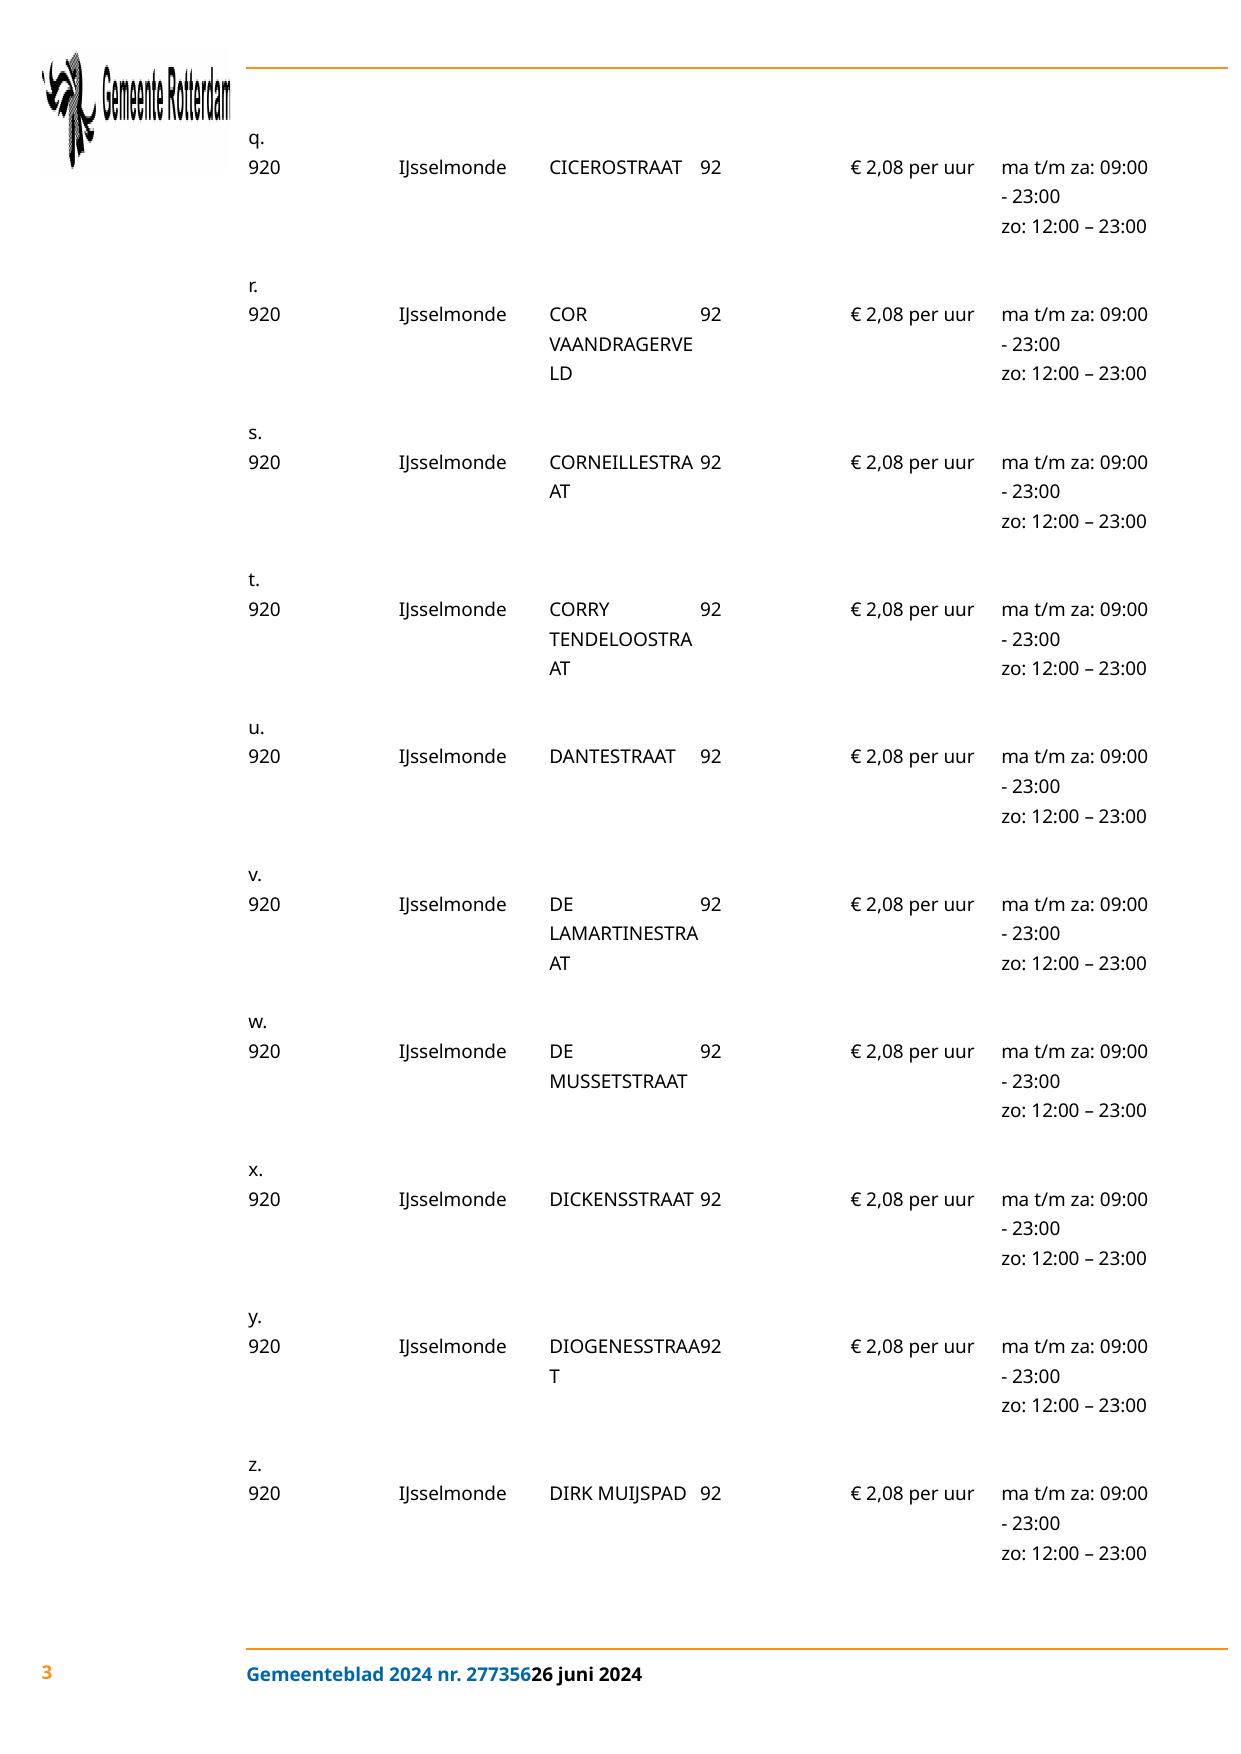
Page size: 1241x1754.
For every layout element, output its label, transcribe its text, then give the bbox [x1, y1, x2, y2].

table_header 920 [248, 1186, 398, 1271]
table_header ma t/m za: 09:00 - 23:00 zo: 12:00 – 23:00 [1001, 596, 1152, 681]
table_header ma t/m za: 09:00 - 23:00 zo: 12:00 – 23:00 [1001, 744, 1152, 828]
table_header 920 [248, 744, 398, 828]
text u. [248, 714, 1152, 740]
table_header IJsselmonde [399, 1039, 549, 1123]
table_header 92 [700, 1039, 850, 1123]
table_header DIRK MUIJSPAD [549, 1481, 700, 1566]
table_header 92 [700, 1481, 850, 1566]
table_header 92 [700, 301, 850, 386]
table_header IJsselmonde [399, 1186, 549, 1271]
table_header DICKENSSTRAAT [549, 1186, 700, 1271]
picture [41, 47, 231, 172]
table_header IJsselmonde [399, 1333, 549, 1418]
table_header ma t/m za: 09:00 - 23:00 zo: 12:00 – 23:00 [1001, 449, 1152, 534]
text z. [248, 1451, 1152, 1477]
table_header ma t/m za: 09:00 - 23:00 zo: 12:00 – 23:00 [1001, 154, 1152, 239]
text s. [248, 419, 1152, 445]
table_header ma t/m za: 09:00 - 23:00 zo: 12:00 – 23:00 [1001, 1333, 1152, 1418]
text r. [248, 272, 1152, 297]
text x. [248, 1156, 1152, 1182]
table_header 920 [248, 301, 398, 386]
table_header 920 [248, 1333, 398, 1418]
table_header € 2,08 per uur [850, 1039, 1001, 1123]
table_header DE MUSSETSTRAAT [549, 1039, 700, 1123]
table_header 92 [700, 1186, 850, 1271]
table_header 92 [700, 154, 850, 239]
table_header ma t/m za: 09:00 - 23:00 zo: 12:00 – 23:00 [1001, 301, 1152, 386]
table_header € 2,08 per uur [850, 301, 1001, 386]
table_header 920 [248, 1039, 398, 1123]
table_header € 2,08 per uur [850, 596, 1001, 681]
table_header € 2,08 per uur [850, 744, 1001, 828]
table_header € 2,08 per uur [850, 1333, 1001, 1418]
table_header ma t/m za: 09:00 - 23:00 zo: 12:00 – 23:00 [1001, 1481, 1152, 1566]
table_header IJsselmonde [399, 154, 549, 239]
table_header 920 [248, 449, 398, 534]
table_header 920 [248, 596, 398, 681]
table_header 92 [700, 744, 850, 828]
table_header 920 [248, 891, 398, 976]
table_header ma t/m za: 09:00 - 23:00 zo: 12:00 – 23:00 [1001, 1186, 1152, 1271]
text y. [248, 1303, 1152, 1329]
table_header ma t/m za: 09:00 - 23:00 zo: 12:00 – 23:00 [1001, 1039, 1152, 1123]
table_header IJsselmonde [399, 449, 549, 534]
table_header IJsselmonde [399, 744, 549, 828]
table_header IJsselmonde [399, 891, 549, 976]
table_header IJsselmonde [399, 596, 549, 681]
table_header 92 [700, 596, 850, 681]
table_header CICEROSTRAAT [549, 154, 700, 239]
table_header COR VAANDRAGERVELD [549, 301, 700, 386]
table_header 920 [248, 1481, 398, 1566]
table_header DIOGENESSTRAAT [549, 1333, 700, 1418]
table_header 92 [700, 891, 850, 976]
text q. [248, 124, 1152, 150]
table_header € 2,08 per uur [850, 891, 1001, 976]
table_header € 2,08 per uur [850, 154, 1001, 239]
table_header IJsselmonde [399, 1481, 549, 1566]
table_header CORRY TENDELOOSTRAAT [549, 596, 700, 681]
table_header € 2,08 per uur [850, 1481, 1001, 1566]
table_header 920 [248, 154, 398, 239]
table_header DE LAMARTINESTRAAT [549, 891, 700, 976]
table_header 92 [700, 1333, 850, 1418]
table_header CORNEILLESTRAAT [549, 449, 700, 534]
text w. [248, 1009, 1152, 1034]
text t. [248, 567, 1152, 592]
table_header ma t/m za: 09:00 - 23:00 zo: 12:00 – 23:00 [1001, 891, 1152, 976]
table_header € 2,08 per uur [850, 449, 1001, 534]
text v. [248, 861, 1152, 887]
table_header € 2,08 per uur [850, 1186, 1001, 1271]
table_header 92 [700, 449, 850, 534]
table_header DANTESTRAAT [549, 744, 700, 828]
table_header IJsselmonde [399, 301, 549, 386]
